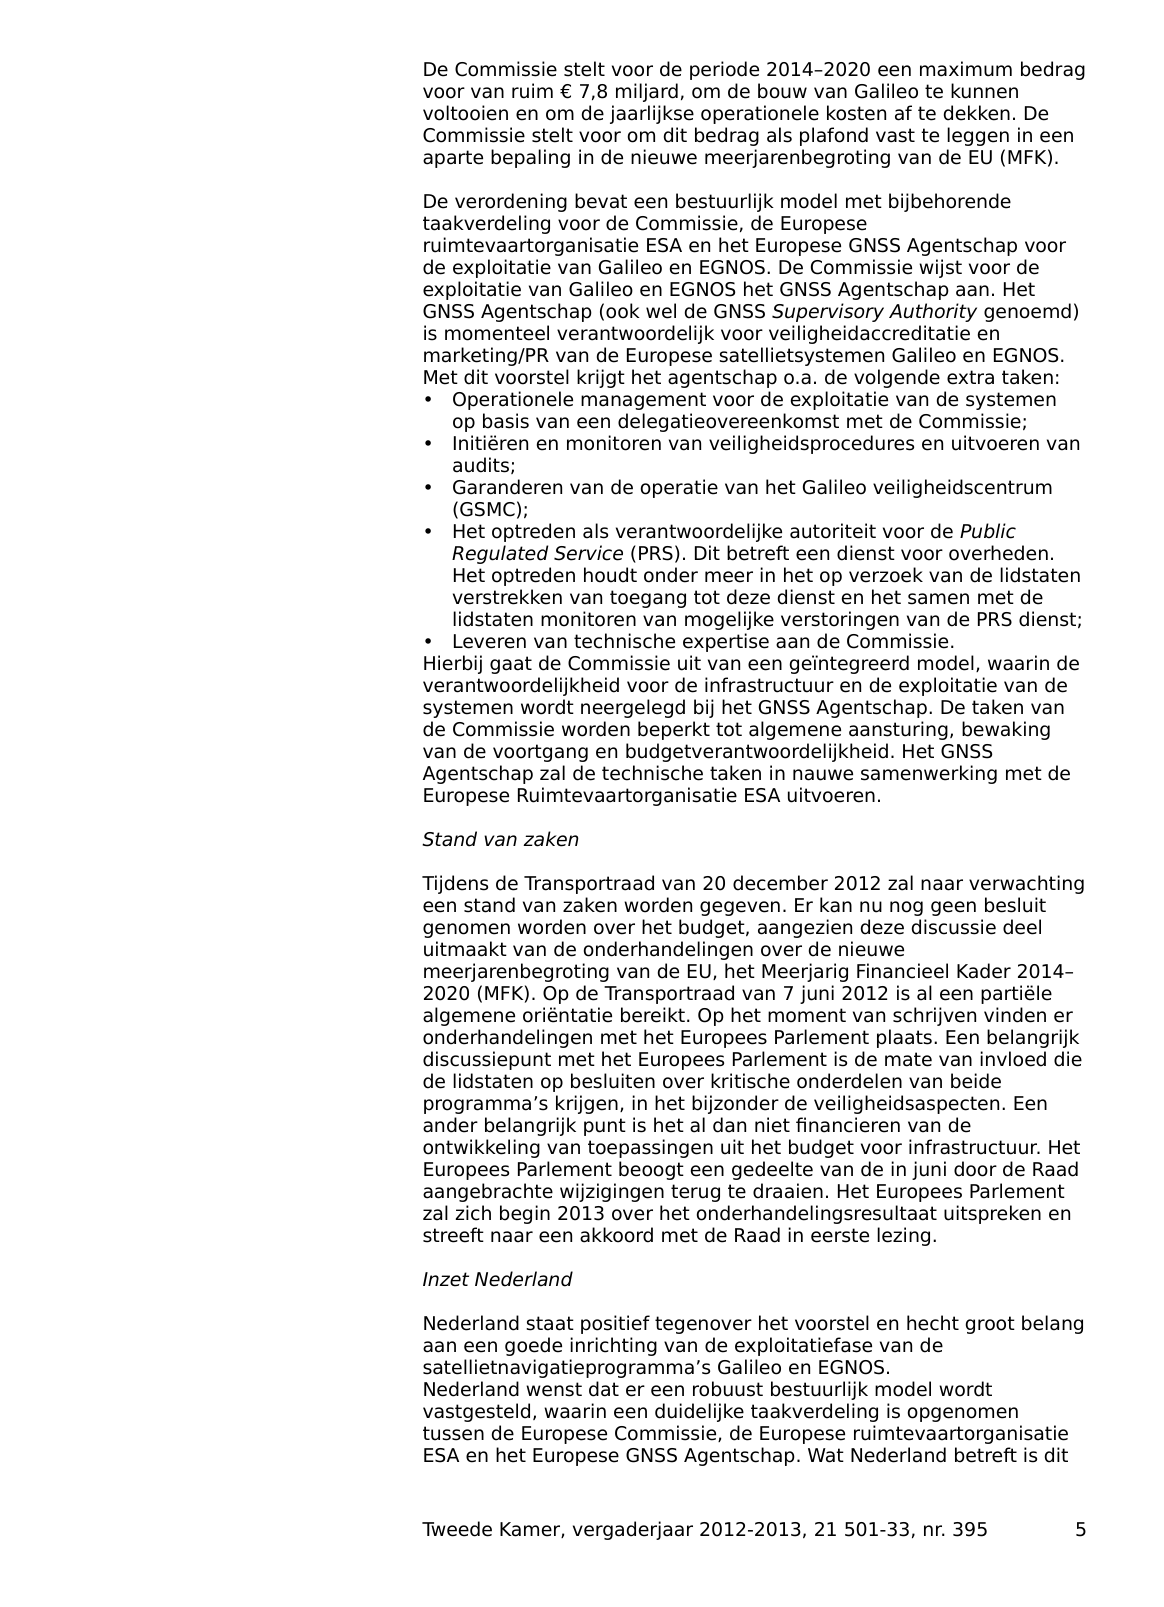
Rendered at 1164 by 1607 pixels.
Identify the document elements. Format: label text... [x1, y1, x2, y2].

text • Leveren van technische expertise aan de Commissie. [422, 631, 1087, 653]
text De Commissie stelt voor de periode 2014–2020 een maximum bedrag voor van ruim € 7,8 miljard, om de bouw van Galileo te kunnen voltooien en om de jaarlijkse operationele kosten af te dekken. De Commissie stelt voor om dit bedrag als plafond vast te leggen in een aparte bepaling in de nieuwe meerjarenbegroting van de EU (MFK). [422, 59, 1087, 169]
subtitle Inzet Nederland [422, 1269, 1087, 1291]
text Tijdens de Transportraad van 20 december 2012 zal naar verwachting een stand van zaken worden gegeven. Er kan nu nog geen besluit genomen worden over het budget, aangezien deze discussie deel uitmaakt van de onderhandelingen over de nieuwe meerjarenbegroting van de EU, het Meerjarig Financieel Kader 2014–2020 (MFK). Op de Transportraad van 7 juni 2012 is al een partiële algemene oriëntatie bereikt. Op het moment van schrijven vinden er onderhandelingen met het Europees Parlement plaats. Een belangrijk discussiepunt met het Europees Parlement is de mate van invloed die de lidstaten op besluiten over kritische onderdelen van beide programma’s krijgen, in het bijzonder de veiligheidsaspecten. Een ander belangrijk punt is het al dan niet financieren van de ontwikkeling van toepassingen uit het budget voor infrastructuur. Het Europees Parlement beoogt een gedeelte van de in juni door de Raad aangebrachte wijzigingen terug te draaien. Het Europees Parlement zal zich begin 2013 over het onderhandelingsresultaat uitspreken en streeft naar een akkoord met de Raad in eerste lezing. [422, 873, 1087, 1247]
text Nederland staat positief tegenover het voorstel en hecht groot belang aan een goede inrichting van de exploitatiefase van de satellietnavigatieprogramma’s Galileo en EGNOS. [422, 1313, 1087, 1379]
subtitle Stand van zaken [422, 829, 1087, 851]
text • Garanderen van de operatie van het Galileo veiligheidscentrum (GSMC); [422, 477, 1087, 521]
text Hierbij gaat de Commissie uit van een geïntegreerd model, waarin de verantwoordelijkheid voor de infrastructuur en de exploitatie van de systemen wordt neergelegd bij het GNSS Agentschap. De taken van de Commissie worden beperkt tot algemene aansturing, bewaking van de voortgang en budgetverantwoordelijkheid. Het GNSS Agentschap zal de technische taken in nauwe samenwerking met de Europese Ruimtevaartorganisatie ESA uitvoeren. [422, 653, 1087, 807]
text Nederland wenst dat er een robuust bestuurlijk model wordt vastgesteld, waarin een duidelijke taakverdeling is opgenomen tussen de Europese Commissie, de Europese ruimtevaartorganisatie ESA en het Europese GNSS Agentschap. Wat Nederland betreft is dit [422, 1379, 1087, 1467]
text • Operationele management voor de exploitatie van de systemen op basis van een delegatieovereenkomst met de Commissie; [422, 389, 1087, 433]
text De verordening bevat een bestuurlijk model met bijbehorende taakverdeling voor de Commissie, de Europese ruimtevaartorganisatie ESA en het Europese GNSS Agentschap voor de exploitatie van Galileo en EGNOS. De Commissie wijst voor de exploitatie van Galileo en EGNOS het GNSS Agentschap aan. Het GNSS Agentschap (ook wel de GNSS Supervisory Authority genoemd) is momenteel verantwoordelijk voor veiligheidaccreditatie en marketing/PR van de Europese satellietsystemen Galileo en EGNOS. Met dit voorstel krijgt het agentschap o.a. de volgende extra taken: [422, 191, 1087, 389]
text • Het optreden als verantwoordelijke autoriteit voor de Public Regulated Service (PRS). Dit betreft een dienst voor overheden. Het optreden houdt onder meer in het op verzoek van de lidstaten verstrekken van toegang tot deze dienst en het samen met de lidstaten monitoren van mogelijke verstoringen van de PRS dienst; [422, 521, 1087, 631]
text • Initiëren en monitoren van veiligheidsprocedures en uitvoeren van audits; [422, 433, 1087, 477]
